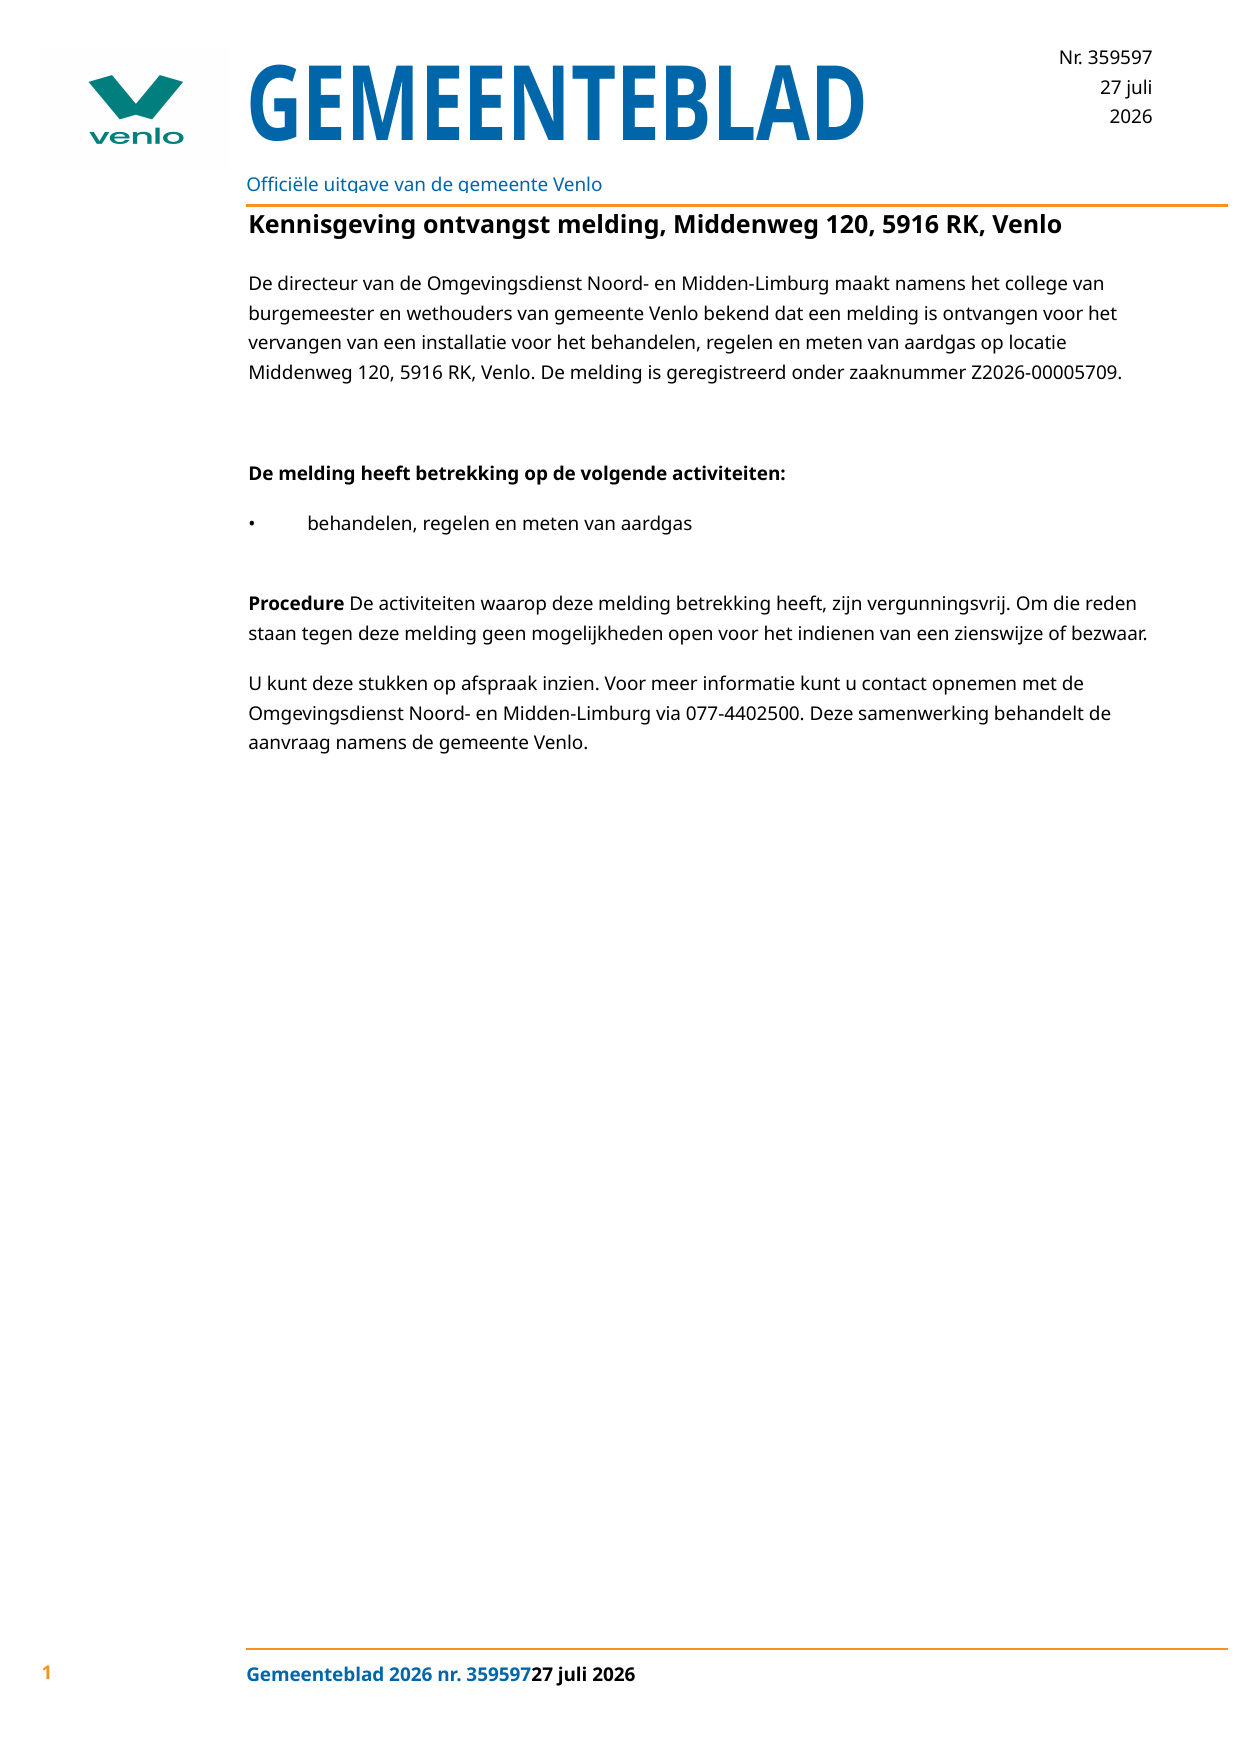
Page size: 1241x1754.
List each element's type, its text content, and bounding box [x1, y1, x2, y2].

text Procedure De activiteiten waarop deze melding betrekking heeft, zijn vergunningsvrij. Om die reden staan tegen deze melding geen mogelijkheden open voor het indienen van een zienswijze of bezwaar. [248, 590, 1152, 646]
text De melding heeft betrekking op de volgende activiteiten: [248, 460, 1152, 486]
picture [41, 47, 231, 172]
text De directeur van de Omgevingsdienst Noord- en Midden-Limburg maakt namens het college van burgemeester en wethouders van gemeente Venlo bekend dat een melding is ontvangen voor het vervangen van een installatie voor het behandelen, regelen en meten van aardgas op locatie Middenweg 120, 5916 RK, Venlo. De melding is geregistreerd onder zaaknummer Z2026-00005709. [248, 270, 1152, 385]
text Kennisgeving ontvangst melding, Middenweg 120, 5916 RK, Venlo [248, 207, 1152, 241]
text U kunt deze stukken op afspraak inzien. Voor meer informatie kunt u contact opnemen met de Omgevingsdienst Noord- en Midden-Limburg via 077-4402500. Deze samenwerking behandelt de aanvraag namens de gemeente Venlo. [248, 670, 1152, 755]
list behandelen, regelen en meten van aardgas [248, 510, 1152, 536]
